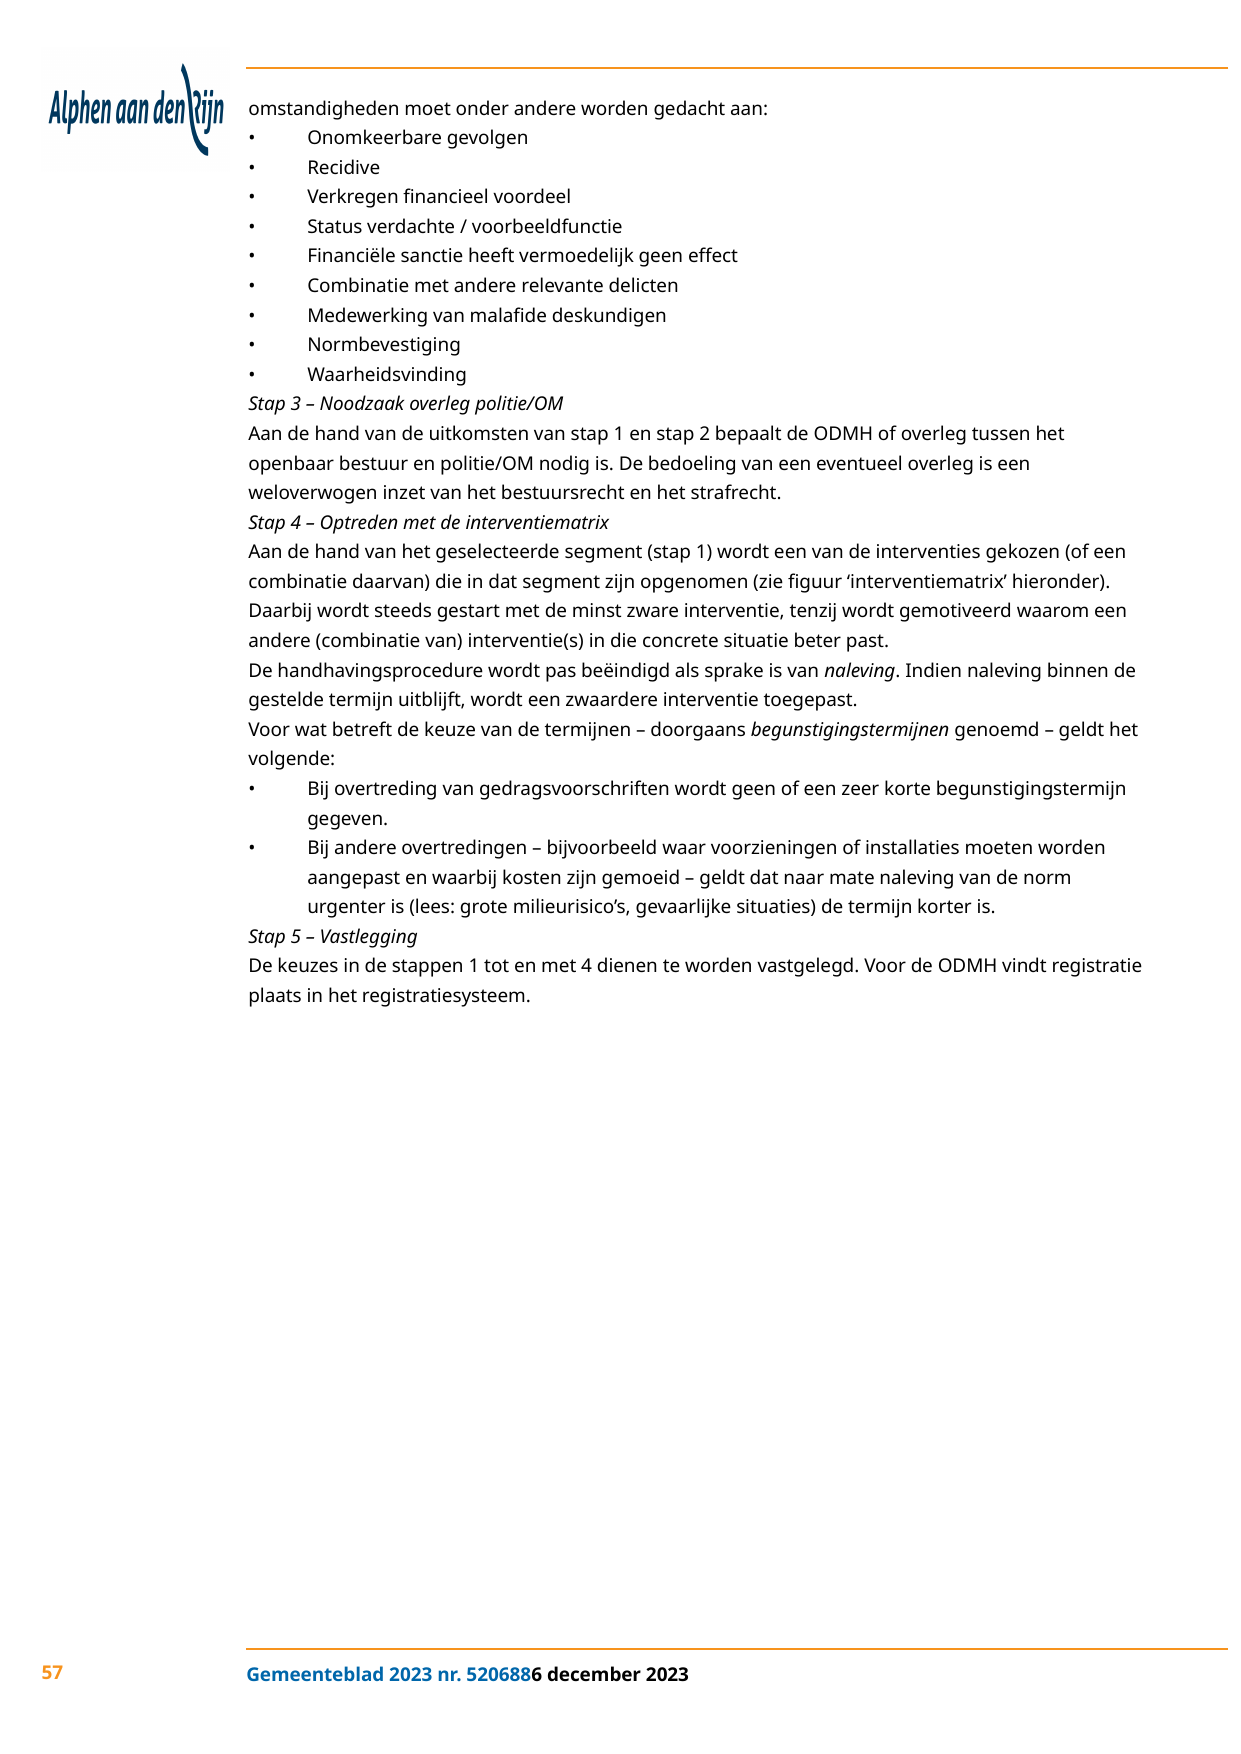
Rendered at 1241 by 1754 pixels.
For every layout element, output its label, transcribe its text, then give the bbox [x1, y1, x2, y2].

text Stap 5 – Vastlegging [248, 923, 1152, 949]
list Medewerking van malafide deskundigen [248, 302, 1152, 328]
list Financiële sanctie heeft vermoedelijk geen effect [248, 243, 1152, 268]
list Waarheidsvinding [248, 361, 1152, 387]
list Bij overtreding van gedragsvoorschriften wordt geen of een zeer korte begunstigingstermijn gegeven. [248, 775, 1152, 831]
picture [41, 47, 231, 172]
text Stap 3 – Noodzaak overleg politie/OM [248, 391, 1152, 416]
text Stap 4 – Optreden met de interventiematrix [248, 509, 1152, 535]
text De keuzes in de stappen 1 tot en met 4 dienen te worden vastgelegd. Voor de ODMH vindt registratie plaats in het registratiesysteem. [248, 953, 1152, 1008]
text omstandigheden moet onder andere worden gedacht aan: [248, 95, 1152, 121]
text Voor wat betreft de keuze van de termijnen – doorgaans begunstigingstermijnen genoemd – geldt het volgende: [248, 716, 1152, 771]
text De handhavingsprocedure wordt pas beëindigd als sprake is van naleving. Indien naleving binnen de gestelde termijn uitblijft, wordt een zwaardere interventie toegepast. [248, 657, 1152, 712]
list Onomkeerbare gevolgen [248, 124, 1152, 150]
text Aan de hand van de uitkomsten van stap 1 en stap 2 bepaalt de ODMH of overleg tussen het openbaar bestuur en politie/OM nodig is. De bedoeling van een eventueel overleg is een weloverwogen inzet van het bestuursrecht en het strafrecht. [248, 420, 1152, 505]
text Aan de hand van het geselecteerde segment (stap 1) wordt een van de interventies gekozen (of een combinatie daarvan) die in dat segment zijn opgenomen (zie figuur ‘interventiematrix’ hieronder). Daarbij wordt steeds gestart met de minst zware interventie, tenzij wordt gemotiveerd waarom een andere (combinatie van) interventie(s) in die concrete situatie beter past. [248, 538, 1152, 653]
list Recidive [248, 154, 1152, 180]
list Verkregen financieel voordeel [248, 183, 1152, 209]
list Bij andere overtredingen – bijvoorbeeld waar voorzieningen of installaties moeten worden aangepast en waarbij kosten zijn gemoeid – geldt dat naar mate naleving van de norm urgenter is (lees: grote milieurisico’s, gevaarlijke situaties) de termijn korter is. [248, 834, 1152, 919]
list Status verdachte / voorbeeldfunctie [248, 213, 1152, 239]
list Normbevestiging [248, 331, 1152, 357]
list Combinatie met andere relevante delicten [248, 272, 1152, 298]
